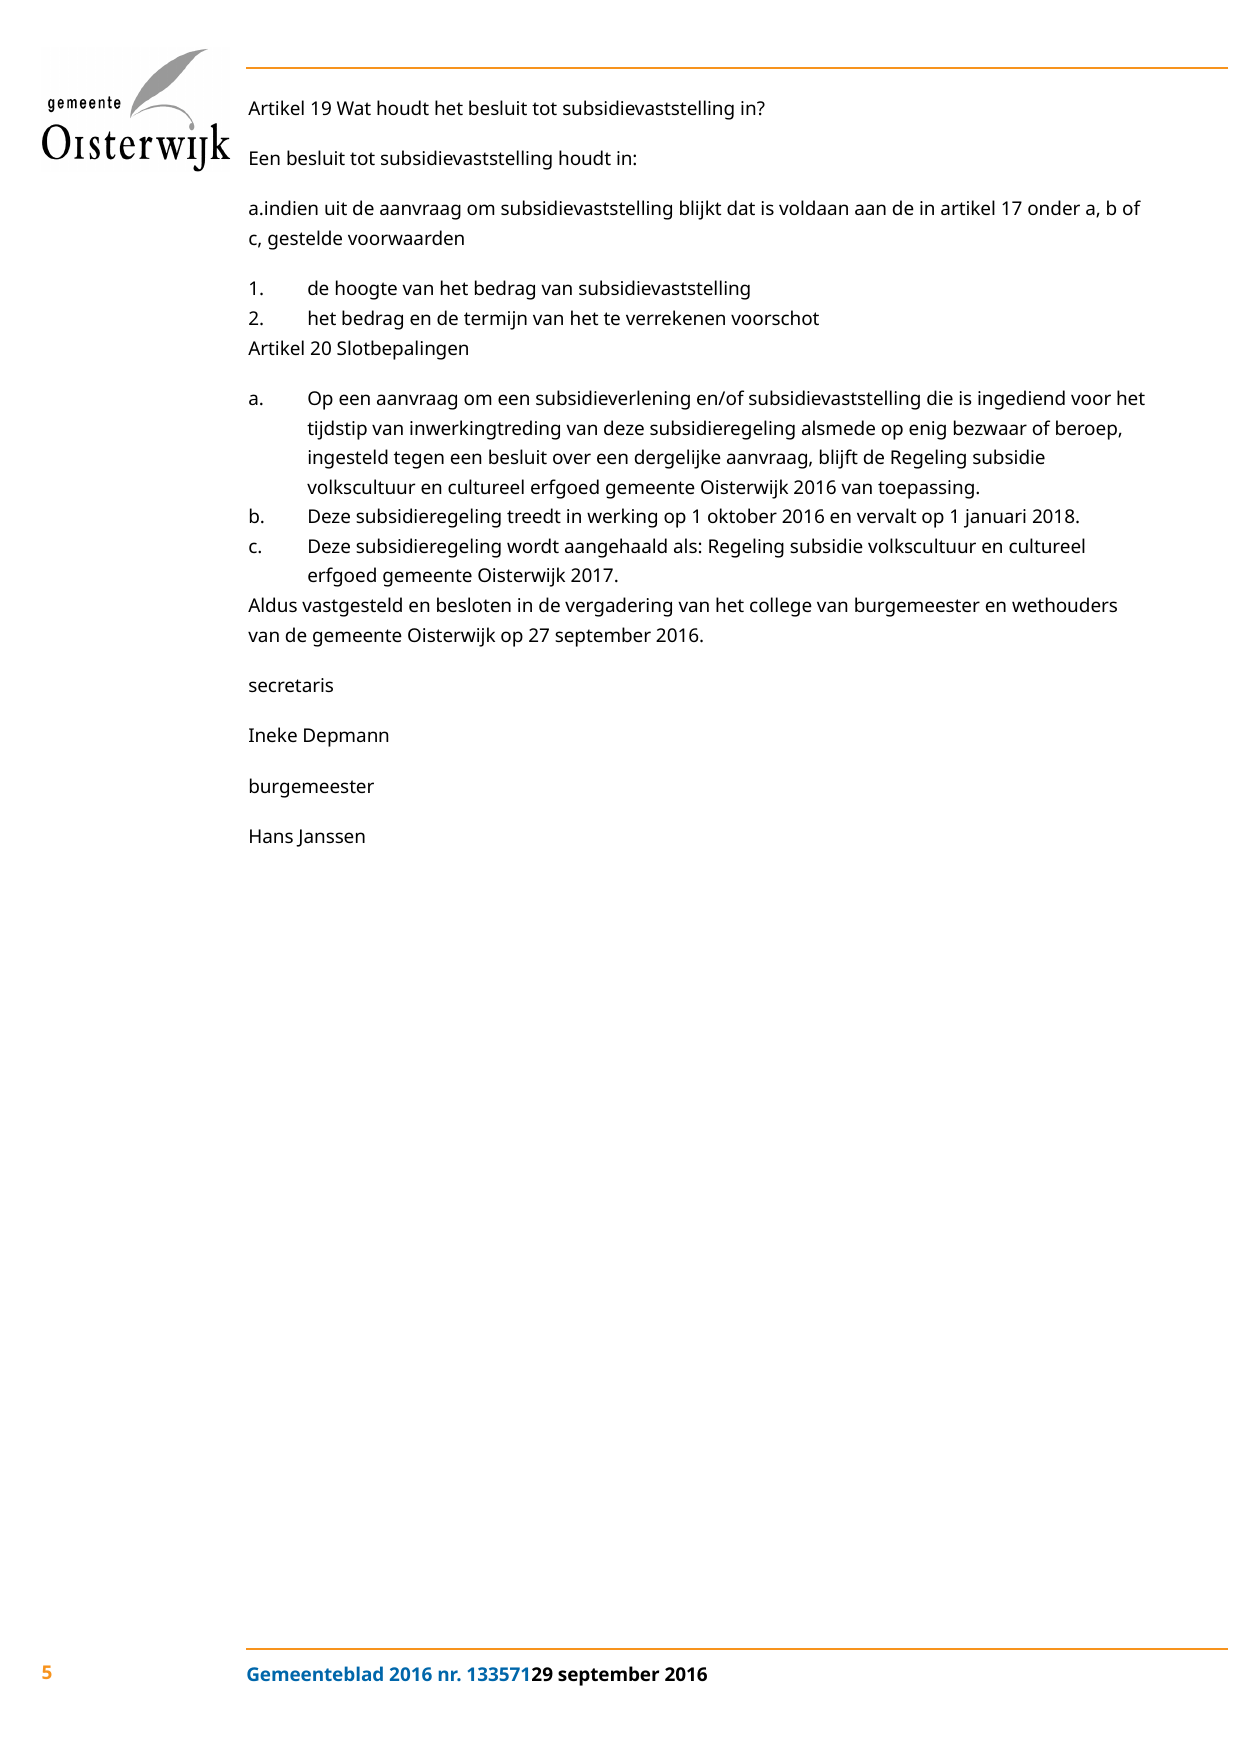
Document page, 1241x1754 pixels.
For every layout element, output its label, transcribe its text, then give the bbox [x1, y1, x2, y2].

list het bedrag en de termijn van het te verrekenen voorschot [248, 305, 1152, 331]
picture [41, 47, 231, 172]
text secretaris [248, 672, 1152, 698]
text Hans Janssen [248, 823, 1152, 849]
list Deze subsidieregeling wordt aangehaald als: Regeling subsidie volkscultuur en cultureel erfgoed gemeente Oisterwijk 2017. [248, 533, 1152, 588]
text burgemeester [248, 773, 1152, 799]
list Deze subsidieregeling treedt in werking op 1 oktober 2016 en vervalt op 1 januari 2018. [248, 503, 1152, 529]
list Op een aanvraag om een subsidieverlening en/of subsidievaststelling die is ingediend voor het tijdstip van inwerkingtreding van deze subsidieregeling alsmede op enig bezwaar of beroep, ingesteld tegen een besluit over een dergelijke aanvraag, blijft de Regeling subsidie volkscultuur en cultureel erfgoed gemeente Oisterwijk 2016 van toepassing. [248, 385, 1152, 500]
text Artikel 20 Slotbepalingen [248, 335, 1152, 361]
text Artikel 19 Wat houdt het besluit tot subsidievaststelling in? [248, 95, 1152, 121]
text Ineke Depmann [248, 723, 1152, 748]
list de hoogte van het bedrag van subsidievaststelling [248, 276, 1152, 301]
text a.indien uit de aanvraag om subsidievaststelling blijkt dat is voldaan aan de in artikel 17 onder a, b of c, gestelde voorwaarden [248, 196, 1152, 251]
text Aldus vastgesteld en besloten in de vergadering van het college van burgemeester en wethouders van de gemeente Oisterwijk op 27 september 2016. [248, 592, 1152, 648]
text Een besluit tot subsidievaststelling houdt in: [248, 145, 1152, 171]
